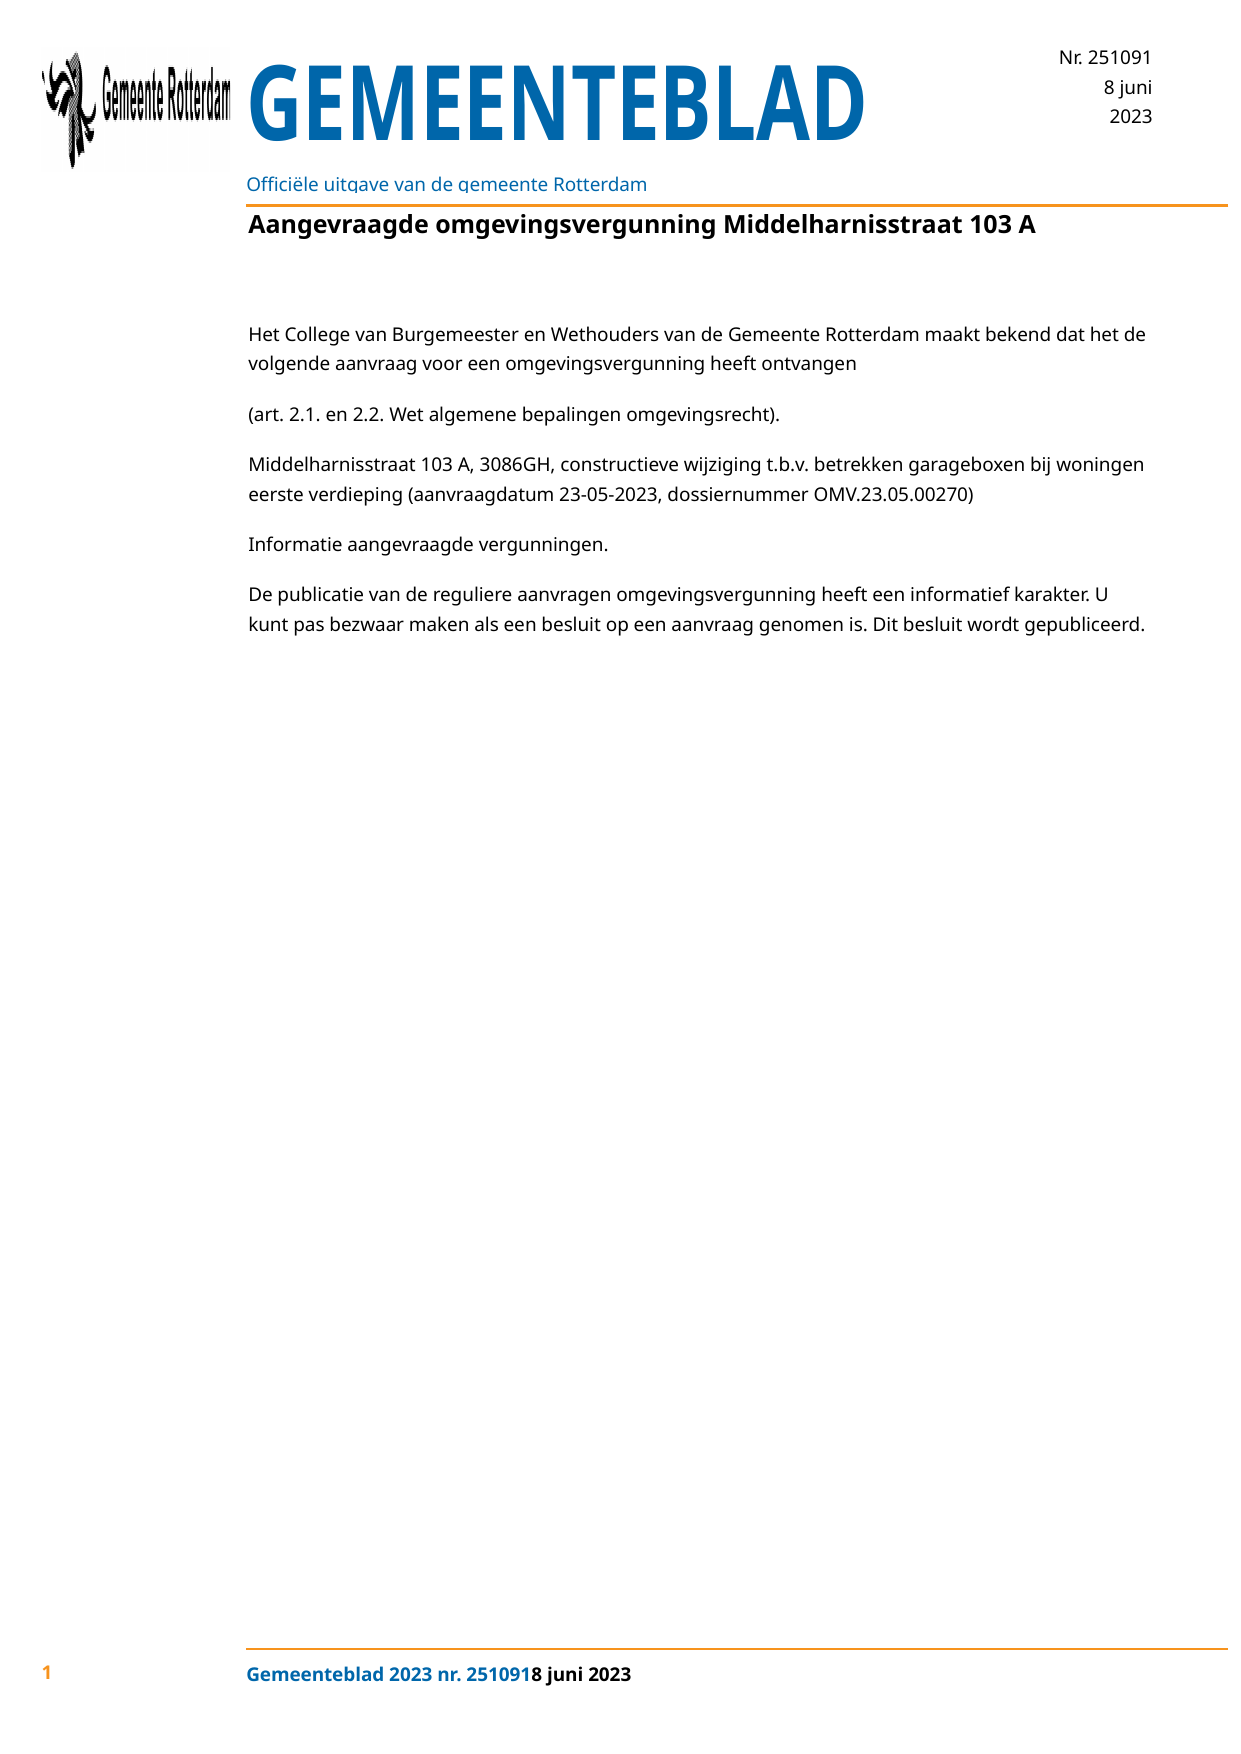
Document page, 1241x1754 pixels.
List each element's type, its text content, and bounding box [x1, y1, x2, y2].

text Aangevraagde omgevingsvergunning Middelharnisstraat 103 A [248, 207, 1152, 241]
text De publicatie van de reguliere aanvragen omgevingsvergunning heeft een informatief karakter. U kunt pas bezwaar maken als een besluit op een aanvraag genomen is. Dit besluit wordt gepubliceerd. [248, 582, 1152, 637]
text Middelharnisstraat 103 A, 3086GH, constructieve wijziging t.b.v. betrekken garageboxen bij woningen eerste verdieping (aanvraagdatum 23-05-2023, dossiernummer OMV.23.05.00270) [248, 451, 1152, 506]
picture [41, 47, 231, 172]
text Informatie aangevraagde vergunningen. [248, 531, 1152, 557]
text (art. 2.1. en 2.2. Wet algemene bepalingen omgevingsrecht). [248, 401, 1152, 426]
text Het College van Burgemeester en Wethouders van de Gemeente Rotterdam maakt bekend dat het de volgende aanvraag voor een omgevingsvergunning heeft ontvangen [248, 321, 1152, 376]
